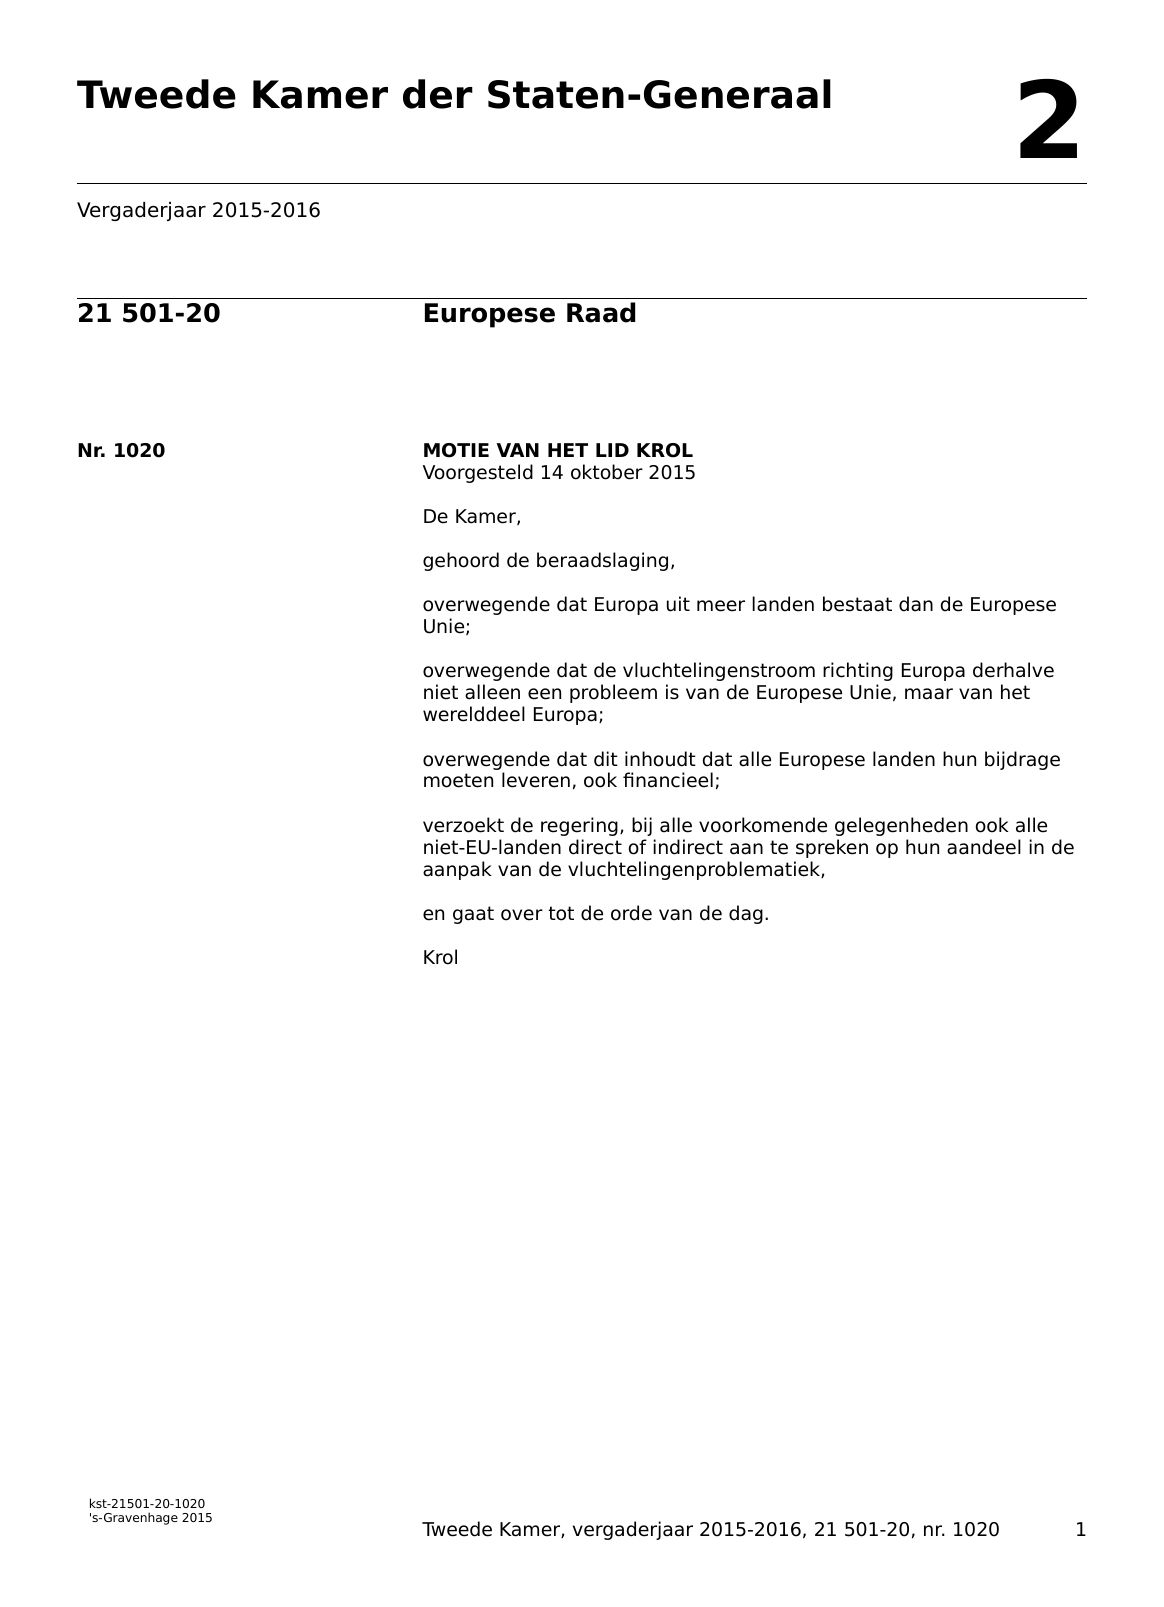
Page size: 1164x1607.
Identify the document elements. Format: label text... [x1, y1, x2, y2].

text kst-21501-20-1020 [88, 1497, 323, 1511]
text 's-Gravenhage 2015 [88, 1511, 323, 1525]
text gehoord de beraadslaging, [422, 550, 1087, 572]
text overwegende dat dit inhoudt dat alle Europese landen hun bijdrage moeten leveren, ook financieel; [422, 748, 1087, 792]
subtitle Nr. 1020 MOTIE VAN HET LID KROL [77, 440, 1087, 462]
subtitle 21 501-20 Europese Raad [77, 299, 1087, 329]
text De Kamer, [422, 506, 1087, 528]
text overwegende dat de vluchtelingenstroom richting Europa derhalve niet alleen een probleem is van de Europese Unie, maar van het werelddeel Europa; [422, 660, 1087, 726]
table_header 2 [886, 59, 1087, 183]
text en gaat over tot de orde van de dag. [422, 903, 1087, 925]
text verzoekt de regering, bij alle voorkomende gelegenheden ook alle niet-EU-landen direct of indirect aan te spreken op hun aandeel in de aanpak van de vluchtelingenproblematiek, [422, 814, 1087, 881]
text overwegende dat Europa uit meer landen bestaat dan de Europese Unie; [422, 594, 1087, 638]
table_header Tweede Kamer der Staten-Generaal [77, 59, 886, 183]
table_cell Vergaderjaar 2015-2016 [77, 184, 1087, 298]
text Krol [422, 947, 1087, 969]
text Voorgesteld 14 oktober 2015 [422, 462, 1087, 484]
